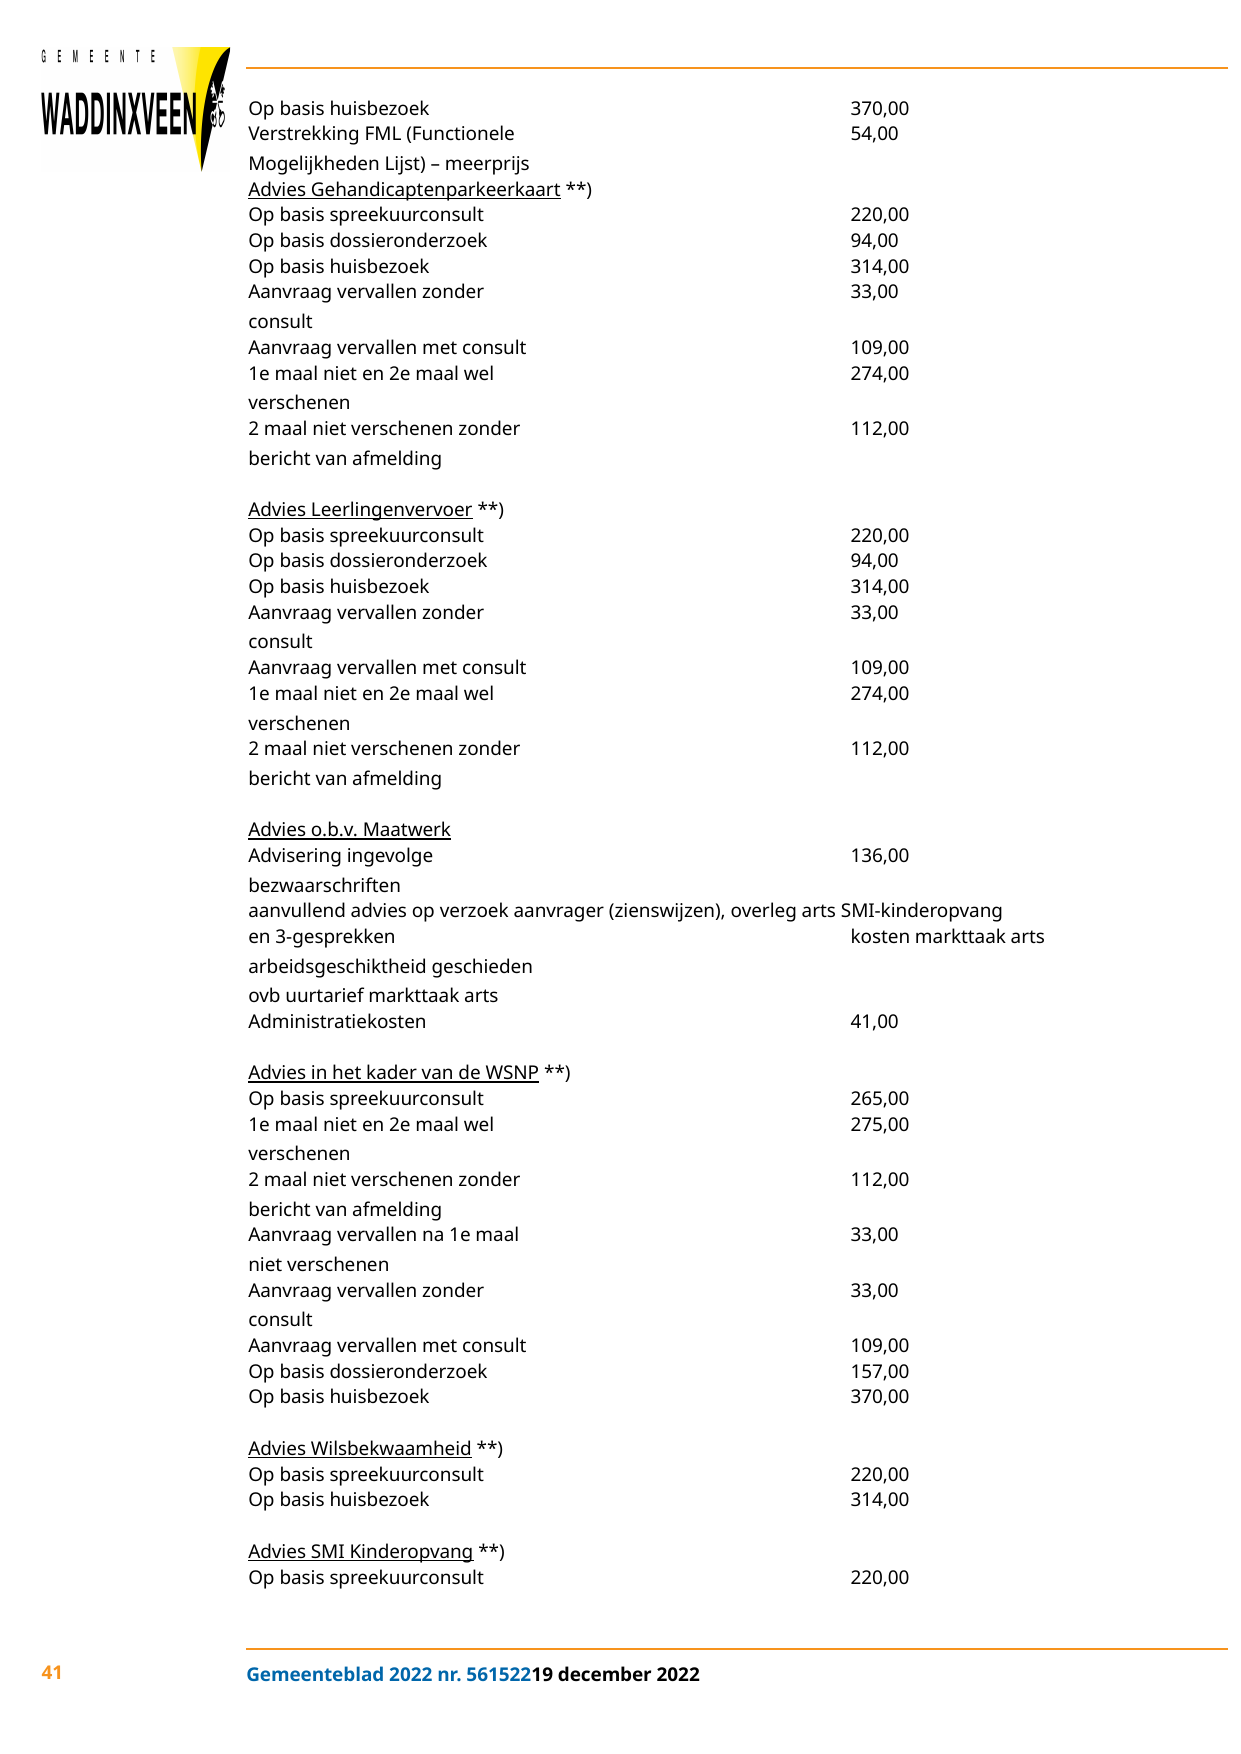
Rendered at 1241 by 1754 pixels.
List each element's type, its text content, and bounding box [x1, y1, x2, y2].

table_cell [549, 253, 850, 279]
table_cell 157,00 [850, 1358, 1152, 1384]
table_cell Advies Gehandicaptenparkeerkaart **) [248, 176, 1152, 202]
table_cell [549, 1487, 850, 1512]
table_cell [248, 1034, 549, 1059]
table_cell Advisering ingevolge bezwaarschriften [248, 842, 549, 897]
table_cell 41,00 [850, 1008, 1152, 1034]
table_cell [549, 1410, 850, 1435]
table_cell [850, 1034, 1152, 1059]
table_cell aanvullend advies op verzoek aanvrager (zienswijzen), overleg arts SMI-kinderopvang [248, 898, 1152, 923]
table_cell [549, 735, 850, 791]
table_cell 109,00 [850, 334, 1152, 360]
table_cell [549, 680, 850, 735]
table_cell 33,00 [850, 1277, 1152, 1332]
table_cell 274,00 [850, 680, 1152, 735]
table_cell [549, 279, 850, 334]
table_cell 220,00 [850, 202, 1152, 227]
table_cell [549, 1111, 850, 1166]
table_cell [549, 415, 850, 470]
table_cell [549, 202, 850, 227]
table_cell Op basis huisbezoek [248, 1487, 549, 1512]
table_cell Advies Leerlingenvervoer **) [248, 496, 1152, 522]
table_cell 109,00 [850, 654, 1152, 680]
table_cell [549, 923, 850, 1008]
table_cell Aanvraag vervallen met consult [248, 654, 549, 680]
table_cell Op basis huisbezoek [248, 95, 549, 121]
table_cell Aanvraag vervallen met consult [248, 334, 549, 360]
table_cell [549, 842, 850, 897]
table_cell [549, 573, 850, 599]
table_cell 2 maal niet verschenen zonder bericht van afmelding [248, 415, 549, 470]
table_cell 220,00 [850, 1461, 1152, 1487]
table_cell [549, 522, 850, 548]
table_cell [549, 1277, 850, 1332]
table_cell [549, 227, 850, 253]
table_cell Aanvraag vervallen na 1e maal niet verschenen [248, 1222, 549, 1277]
table_cell 109,00 [850, 1332, 1152, 1358]
table_cell [549, 1384, 850, 1409]
table_cell 94,00 [850, 227, 1152, 253]
table_cell Verstrekking FML (Functionele Mogelijkheden Lijst) – meerprijs [248, 121, 549, 176]
table_cell [549, 599, 850, 654]
table_cell 54,00 [850, 121, 1152, 176]
table_cell 314,00 [850, 573, 1152, 599]
table_cell Advies SMI Kinderopvang **) [248, 1538, 1152, 1564]
table_cell Aanvraag vervallen met consult [248, 1332, 549, 1358]
table_cell [549, 334, 850, 360]
table_cell 220,00 [850, 1564, 1152, 1589]
table_cell 314,00 [850, 1487, 1152, 1512]
table_cell [549, 548, 850, 573]
table_cell 220,00 [850, 522, 1152, 548]
table_cell Op basis spreekuurconsult [248, 1461, 549, 1487]
table_cell Op basis dossieronderzoek [248, 227, 549, 253]
table_cell 1e maal niet en 2e maal wel verschenen [248, 1111, 549, 1166]
table_cell [549, 654, 850, 680]
table_cell [248, 1410, 549, 1435]
table_cell [549, 1222, 850, 1277]
table_cell [549, 360, 850, 415]
table_cell [549, 1461, 850, 1487]
table_cell [549, 1166, 850, 1222]
table_cell Op basis huisbezoek [248, 1384, 549, 1409]
table_cell [248, 791, 1152, 816]
table_cell [549, 1034, 850, 1059]
table_cell 275,00 [850, 1111, 1152, 1166]
table_cell 112,00 [850, 415, 1152, 470]
table_cell Op basis dossieronderzoek [248, 548, 549, 573]
table_cell [549, 121, 850, 176]
table_cell 370,00 [850, 95, 1152, 121]
table_cell Advies Wilsbekwaamheid **) [248, 1435, 1152, 1461]
picture [41, 47, 231, 172]
table_cell 136,00 [850, 842, 1152, 897]
table_cell Aanvraag vervallen zonder consult [248, 599, 549, 654]
table_cell [248, 470, 1152, 496]
table_cell 274,00 [850, 360, 1152, 415]
table_cell 33,00 [850, 599, 1152, 654]
table_cell 370,00 [850, 1384, 1152, 1409]
table_cell en 3-gesprekken arbeidsgeschiktheid geschieden ovb uurtarief markttaak arts [248, 923, 549, 1008]
table_cell [549, 1358, 850, 1384]
table_cell [549, 1008, 850, 1034]
table_cell [850, 1410, 1152, 1435]
table_cell kosten markttaak arts [850, 923, 1152, 1008]
table_cell 314,00 [850, 253, 1152, 279]
table_cell Op basis huisbezoek [248, 573, 549, 599]
table_cell Op basis spreekuurconsult [248, 1085, 549, 1111]
table_cell 112,00 [850, 1166, 1152, 1222]
table_cell 1e maal niet en 2e maal wel verschenen [248, 360, 549, 415]
table_cell Aanvraag vervallen zonder consult [248, 1277, 549, 1332]
table_cell [248, 1513, 1152, 1538]
table_cell 265,00 [850, 1085, 1152, 1111]
table_cell Op basis dossieronderzoek [248, 1358, 549, 1384]
table_cell Advies o.b.v. Maatwerk [248, 816, 1152, 842]
table_cell Advies in het kader van de WSNP **) [248, 1060, 1152, 1085]
table_cell Op basis spreekuurconsult [248, 202, 549, 227]
table_cell 2 maal niet verschenen zonder bericht van afmelding [248, 1166, 549, 1222]
table_cell 33,00 [850, 279, 1152, 334]
table_cell [549, 95, 850, 121]
table_cell 1e maal niet en 2e maal wel verschenen [248, 680, 549, 735]
table_cell [549, 1564, 850, 1589]
table_cell Op basis huisbezoek [248, 253, 549, 279]
table_cell Administratiekosten [248, 1008, 549, 1034]
table_cell Aanvraag vervallen zonder consult [248, 279, 549, 334]
table_cell Op basis spreekuurconsult [248, 1564, 549, 1589]
table_cell Op basis spreekuurconsult [248, 522, 549, 548]
table_cell [549, 1332, 850, 1358]
table_cell 33,00 [850, 1222, 1152, 1277]
table_cell [549, 1085, 850, 1111]
table_cell 2 maal niet verschenen zonder bericht van afmelding [248, 735, 549, 791]
table_cell 94,00 [850, 548, 1152, 573]
table_cell 112,00 [850, 735, 1152, 791]
